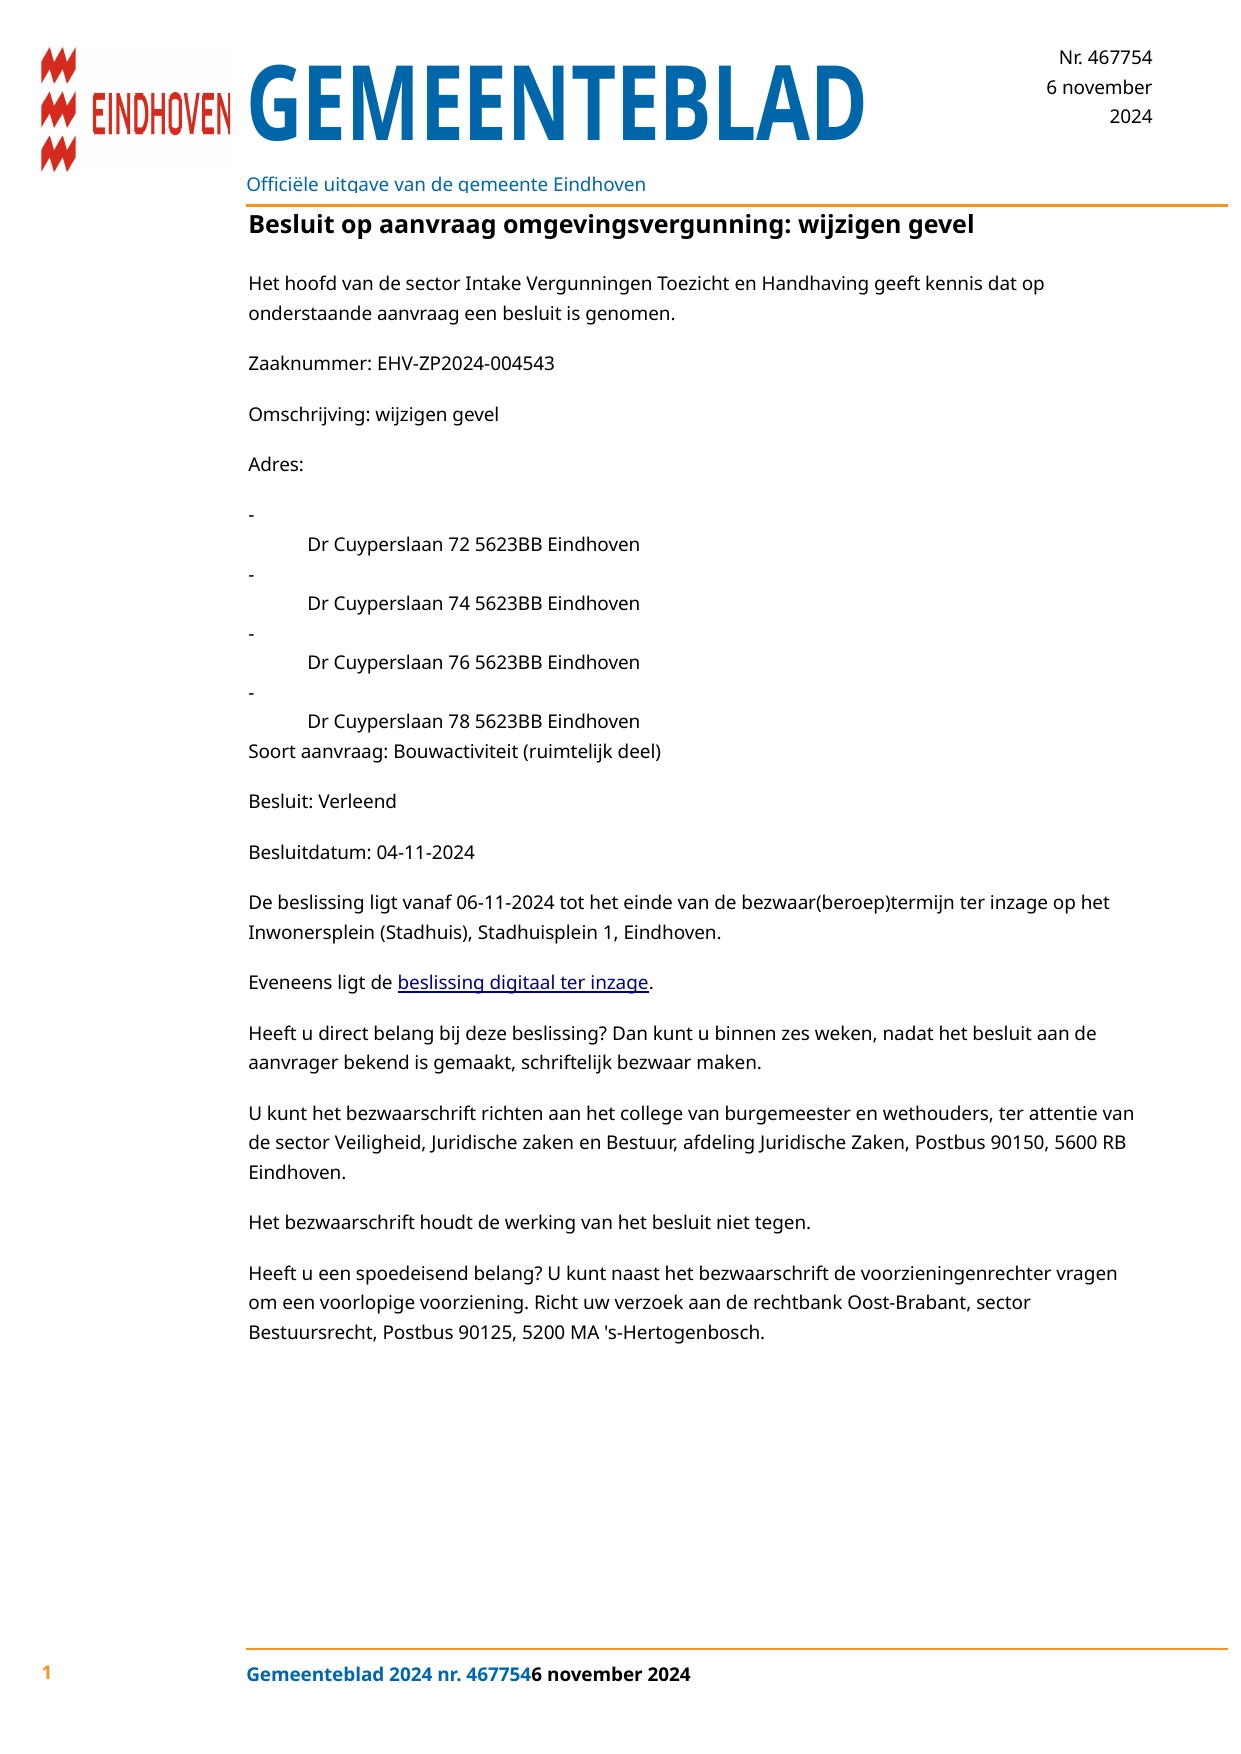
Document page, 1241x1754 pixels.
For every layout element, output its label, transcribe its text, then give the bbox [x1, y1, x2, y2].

list Dr Cuyperslaan 72 5623BB Eindhoven [248, 531, 1152, 557]
text Omschrijving: wijzigen gevel [248, 401, 1152, 426]
text Soort aanvraag: Bouwactiviteit (ruimtelijk deel) [248, 738, 1152, 764]
text Eveneens ligt de beslissing digitaal ter inzage. [248, 969, 1152, 995]
text Adres: [248, 451, 1152, 477]
text U kunt het bezwaarschrift richten aan het college van burgemeester en wethouders, ter attentie van de sector Veiligheid, Juridische zaken en Bestuur, afdeling Juridische Zaken, Postbus 90150, 5600 RB Eindhoven. [248, 1100, 1152, 1185]
list Dr Cuyperslaan 78 5623BB Eindhoven [248, 709, 1152, 734]
picture [41, 47, 231, 172]
text Het bezwaarschrift houdt de werking van het besluit niet tegen. [248, 1209, 1152, 1235]
text Besluit: Verleend [248, 789, 1152, 814]
text Heeft u een spoedeisend belang? U kunt naast het bezwaarschrift de voorzieningenrechter vragen om een voorlopige voorziening. Richt uw verzoek aan de rechtbank Oost-Brabant, sector Bestuursrecht, Postbus 90125, 5200 MA 's-Hertogenbosch. [248, 1260, 1152, 1345]
list Dr Cuyperslaan 74 5623BB Eindhoven [248, 590, 1152, 616]
text Besluit op aanvraag omgevingsvergunning: wijzigen gevel [248, 207, 1152, 241]
list Dr Cuyperslaan 76 5623BB Eindhoven [248, 649, 1152, 675]
text Besluitdatum: 04-11-2024 [248, 839, 1152, 865]
text Zaaknummer: EHV-ZP2024-004543 [248, 350, 1152, 376]
text De beslissing ligt vanaf 06-11-2024 tot het einde van de bezwaar(beroep)termijn ter inzage op het Inwonersplein (Stadhuis), Stadhuisplein 1, Eindhoven. [248, 889, 1152, 945]
text Heeft u direct belang bij deze beslissing? Dan kunt u binnen zes weken, nadat het besluit aan de aanvrager bekend is gemaakt, schriftelijk bezwaar maken. [248, 1020, 1152, 1075]
text Het hoofd van de sector Intake Vergunningen Toezicht en Handhaving geeft kennis dat op onderstaande aanvraag een besluit is genomen. [248, 270, 1152, 326]
